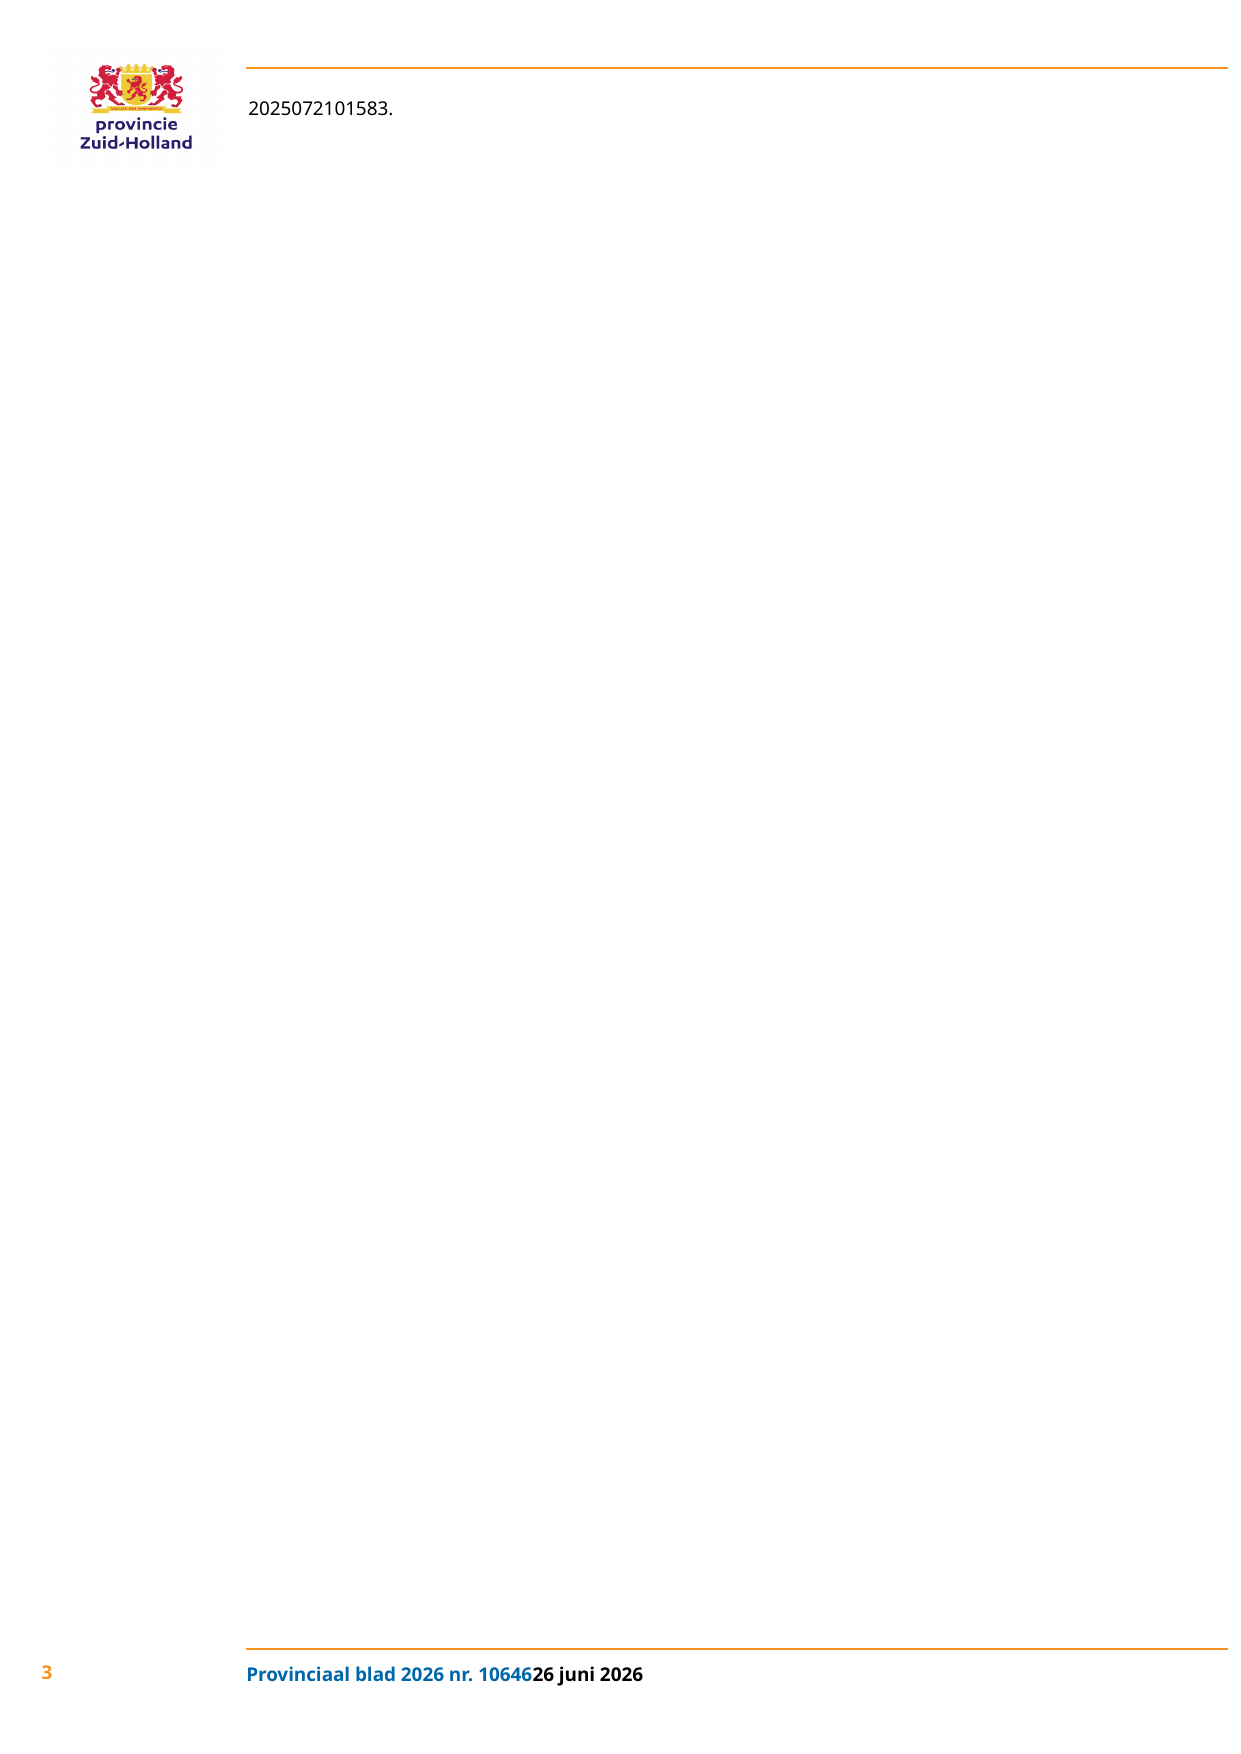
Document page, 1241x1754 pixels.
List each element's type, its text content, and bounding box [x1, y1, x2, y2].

picture [41, 47, 231, 172]
text 2025072101583. [248, 95, 1152, 121]
